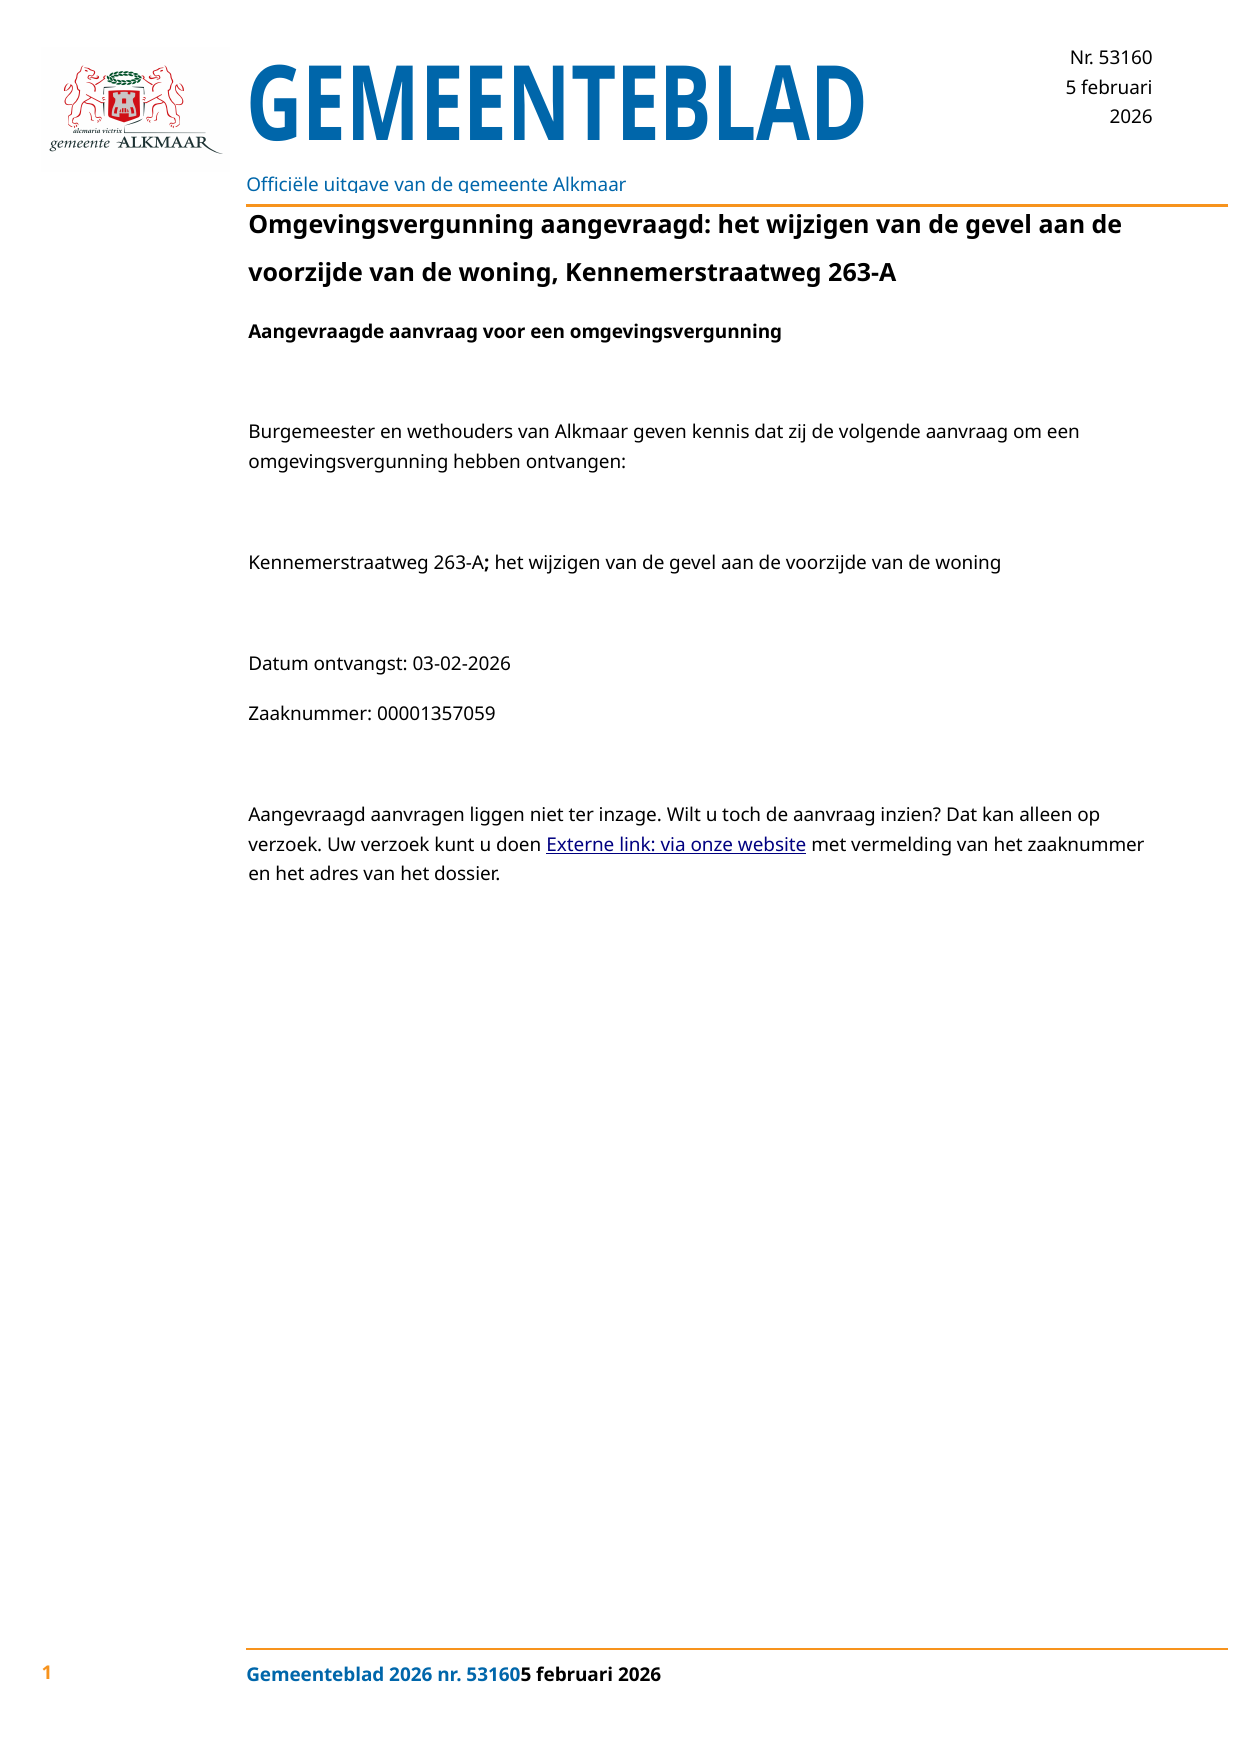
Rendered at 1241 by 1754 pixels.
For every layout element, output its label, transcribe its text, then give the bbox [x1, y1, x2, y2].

text Burgemeester en wethouders van Alkmaar geven kennis dat zij de volgende aanvraag om een omgevingsvergunning hebben ontvangen: [248, 419, 1152, 474]
text Datum ontvangst: 03-02-2026 [248, 650, 1152, 676]
text Aangevraagde aanvraag voor een omgevingsvergunning [248, 318, 1152, 344]
text Kennemerstraatweg 263-A; het wijzigen van de gevel aan de voorzijde van de woning [248, 549, 1152, 575]
picture [41, 47, 231, 172]
text Aangevraagd aanvragen liggen niet ter inzage. Wilt u toch de aanvraag inzien? Dat kan alleen op verzoek. Uw verzoek kunt u doen Externe link: via onze website met vermelding van het zaaknummer en het adres van het dossier. [248, 801, 1152, 886]
text Omgevingsvergunning aangevraagd: het wijzigen van de gevel aan de voorzijde van de woning, Kennemerstraatweg 263-A [248, 207, 1152, 288]
text Zaaknummer: 00001357059 [248, 700, 1152, 726]
